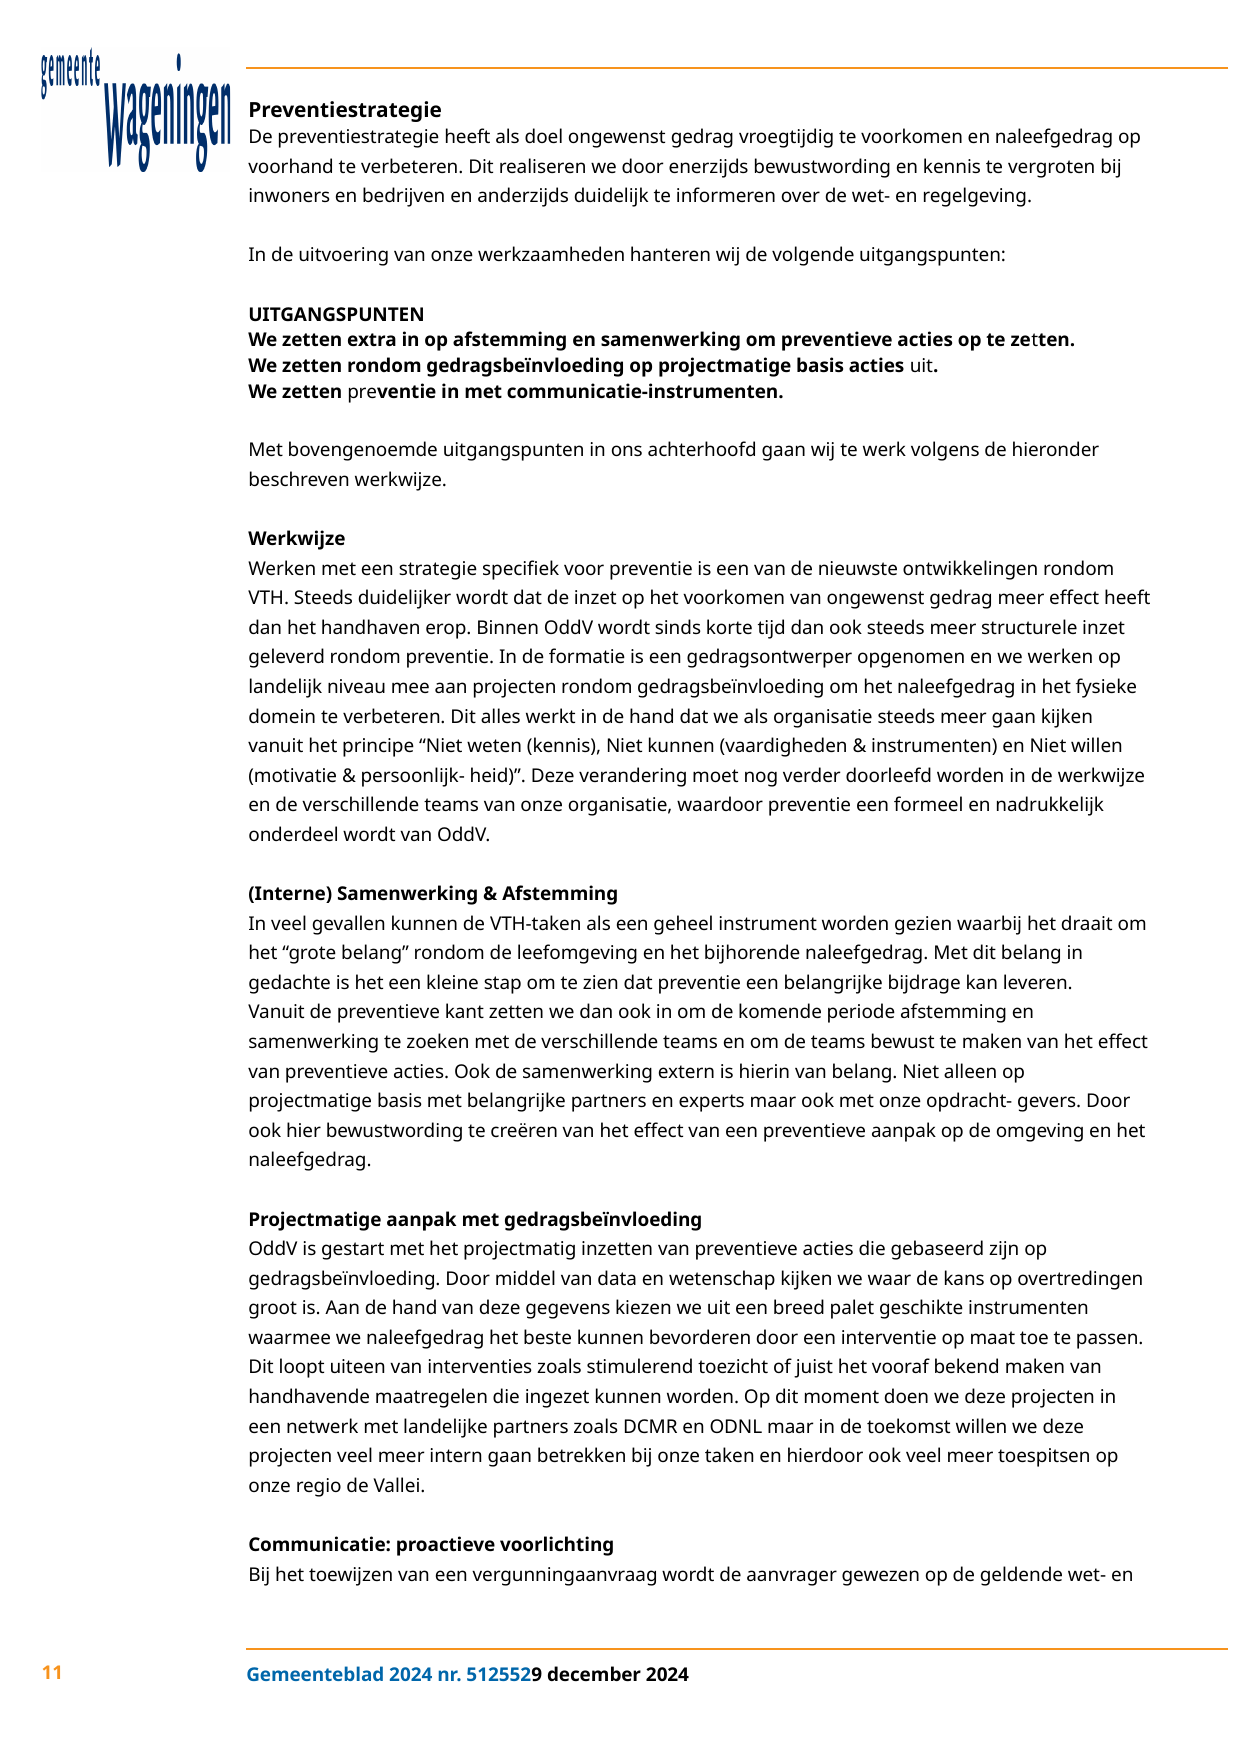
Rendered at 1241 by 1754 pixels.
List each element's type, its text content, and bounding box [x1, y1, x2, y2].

text Werken met een strategie specifiek voor preventie is een van de nieuwste ontwikkelingen rondom VTH. Steeds duidelijker wordt dat de inzet op het voorkomen van ongewenst gedrag meer effect heeft dan het handhaven erop. Binnen OddV wordt sinds korte tijd dan ook steeds meer structurele inzet geleverd rondom preventie. In de formatie is een gedragsontwerper opgenomen en we werken op landelijk niveau mee aan projecten rondom gedragsbeïnvloeding om het naleefgedrag in het fysieke domein te verbeteren. Dit alles werkt in de hand dat we als organisatie steeds meer gaan kijken vanuit het principe “Niet weten (kennis), Niet kunnen (vaardigheden & instrumenten) en Niet willen (motivatie & persoonlijk- heid)”. Deze verandering moet nog verder doorleefd worden in de werkwijze en de verschillende teams van onze organisatie, waardoor preventie een formeel en nadrukkelijk onderdeel wordt van OddV. [248, 555, 1152, 847]
text Vanuit de preventieve kant zetten we dan ook in om de komende periode afstemming en samenwerking te zoeken met de verschillende teams en om de teams bewust te maken van het effect van preventieve acties. Ook de samenwerking extern is hierin van belang. Niet alleen op projectmatige basis met belangrijke partners en experts maar ook met onze opdracht- gevers. Door ook hier bewustwording te creëren van het effect van een preventieve aanpak op de omgeving en het naleefgedrag. [248, 999, 1152, 1172]
text Werkwijze [248, 525, 1152, 551]
text De preventiestrategie heeft als doel ongewenst gedrag vroegtijdig te voorkomen en naleefgedrag op voorhand te verbeteren. Dit realiseren we door enerzijds bewustwording en kennis te vergroten bij inwoners en bedrijven en anderzijds duidelijk te informeren over de wet- en regelgeving. [248, 123, 1152, 208]
table_header UITGANGSPUNTEN [248, 301, 1152, 327]
text Communicatie: proactieve voorlichting [248, 1531, 1152, 1557]
table_cell We zetten rondom gedragsbeïnvloeding op projectmatige basis acties uit. [248, 352, 1152, 378]
picture [41, 47, 231, 172]
table_cell We zetten preventie in met communicatie-instrumenten. [248, 378, 1152, 404]
text In de uitvoering van onze werkzaamheden hanteren wij de volgende uitgangspunten: [248, 242, 1152, 267]
text In veel gevallen kunnen de VTH-taken als een geheel instrument worden gezien waarbij het draait om het “grote belang” rondom de leefomgeving en het bijhorende naleefgedrag. Met dit belang in gedachte is het een kleine stap om te zien dat preventie een belangrijke bijdrage kan leveren. [248, 910, 1152, 995]
text Preventiestrategie [248, 95, 1152, 123]
text OddV is gestart met het projectmatig inzetten van preventieve acties die gebaseerd zijn op gedragsbeïnvloeding. Door middel van data en wetenschap kijken we waar de kans op overtredingen groot is. Aan de hand van deze gegevens kiezen we uit een breed palet geschikte instrumenten waarmee we naleefgedrag het beste kunnen bevorderen door een interventie op maat toe te passen. Dit loopt uiteen van interventies zoals stimulerend toezicht of juist het vooraf bekend maken van handhavende maatregelen die ingezet kunnen worden. Op dit moment doen we deze projecten in een netwerk met landelijke partners zoals DCMR en ODNL maar in de toekomst willen we deze projecten veel meer intern gaan betrekken bij onze taken en hierdoor ook veel meer toespitsen op onze regio de Vallei. [248, 1235, 1152, 1498]
text (Interne) Samenwerking & Afstemming [248, 880, 1152, 906]
table_cell We zetten extra in op afstemming en samenwerking om preventieve acties op te zetten. [248, 327, 1152, 352]
text Projectmatige aanpak met gedragsbeïnvloeding [248, 1206, 1152, 1231]
text Bij het toewijzen van een vergunningaanvraag wordt de aanvrager gewezen op de geldende wet- en [248, 1561, 1152, 1586]
text Met bovengenoemde uitgangspunten in ons achterhoofd gaan wij te werk volgens de hieronder beschreven werkwijze. [248, 437, 1152, 492]
